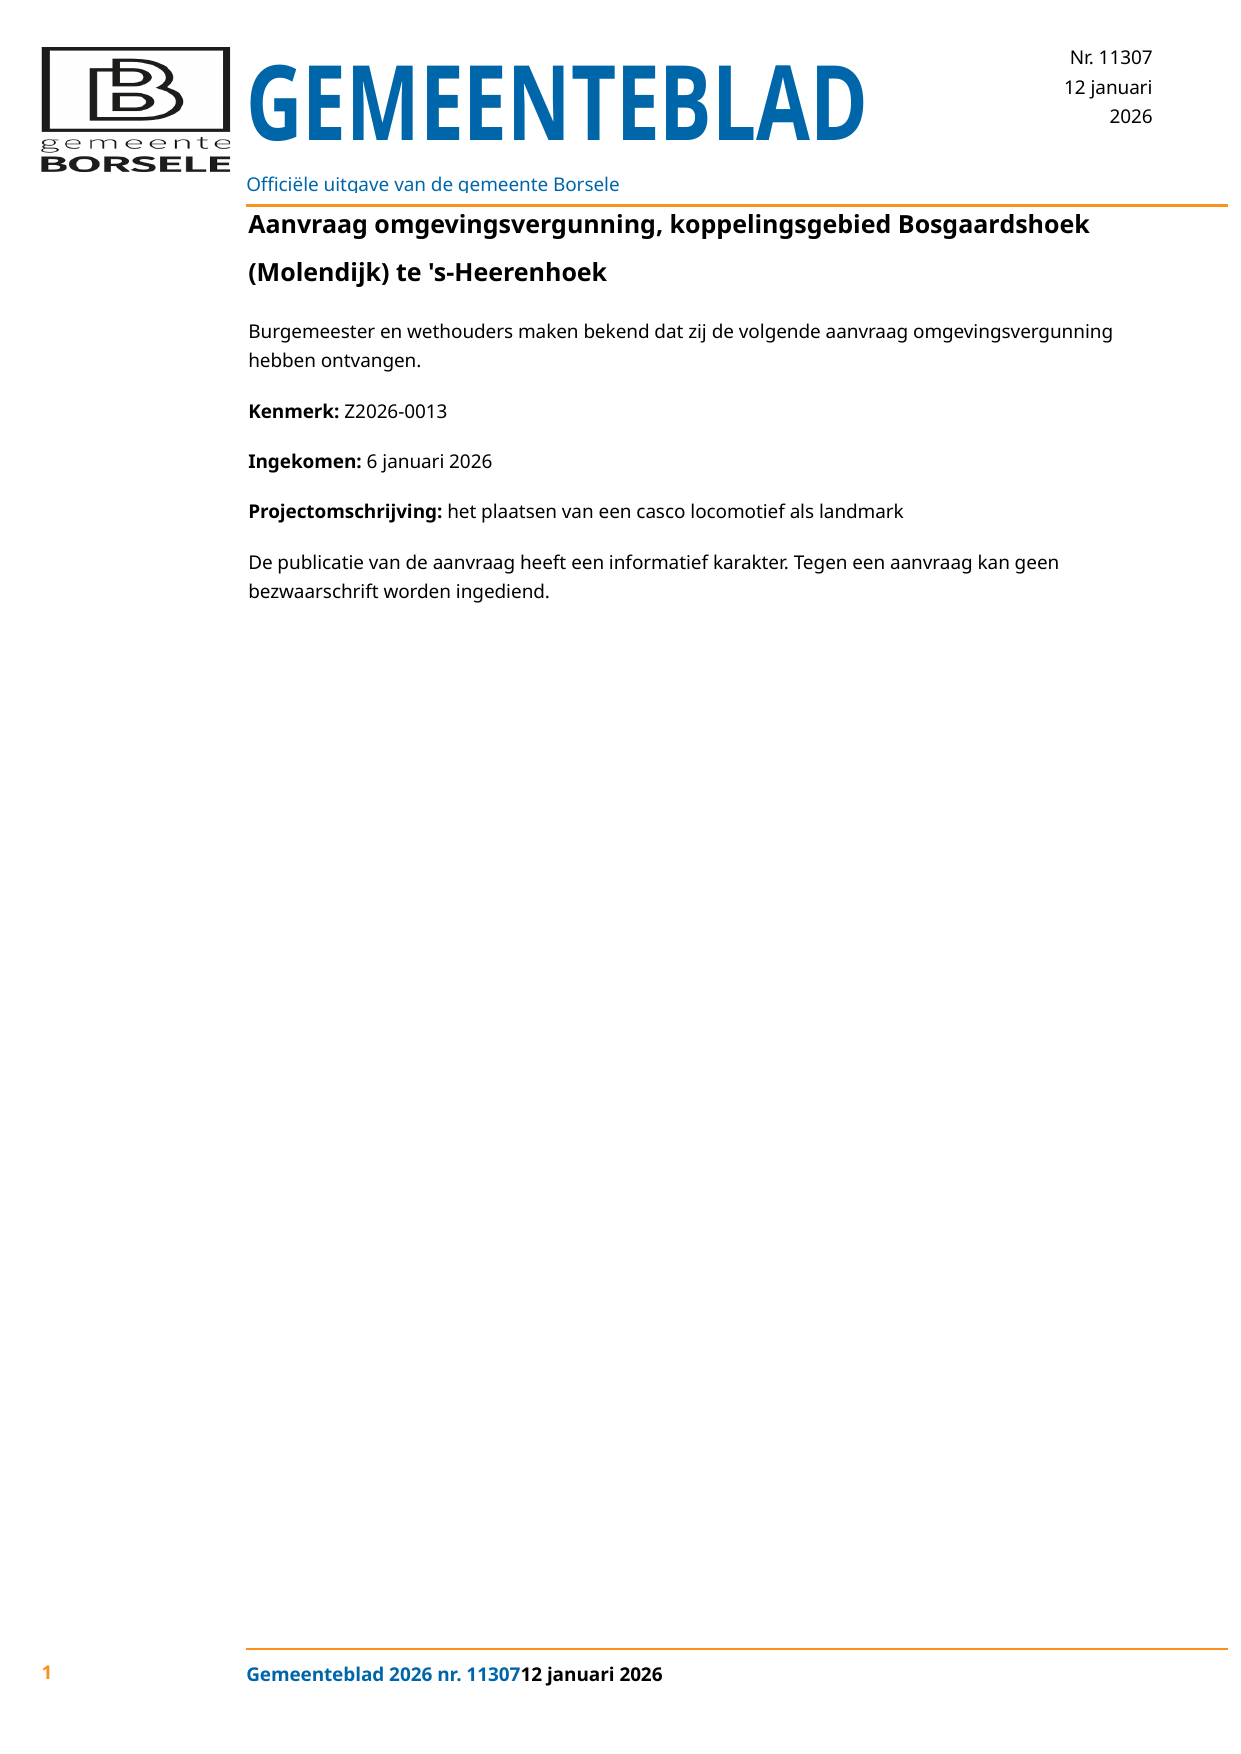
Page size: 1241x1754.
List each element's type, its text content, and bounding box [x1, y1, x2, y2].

text Ingekomen: 6 januari 2026 [248, 448, 1152, 474]
text De publicatie van de aanvraag heeft een informatief karakter. Tegen een aanvraag kan geen bezwaarschrift worden ingediend. [248, 549, 1152, 604]
text Projectomschrijving: het plaatsen van een casco locomotief als landmark [248, 499, 1152, 524]
text Kenmerk: Z2026-0013 [248, 398, 1152, 424]
picture [41, 47, 231, 172]
text Aanvraag omgevingsvergunning, koppelingsgebied Bosgaardshoek (Molendijk) te 's-Heerenhoek [248, 207, 1152, 288]
text Burgemeester en wethouders maken bekend dat zij de volgende aanvraag omgevingsvergunning hebben ontvangen. [248, 318, 1152, 373]
